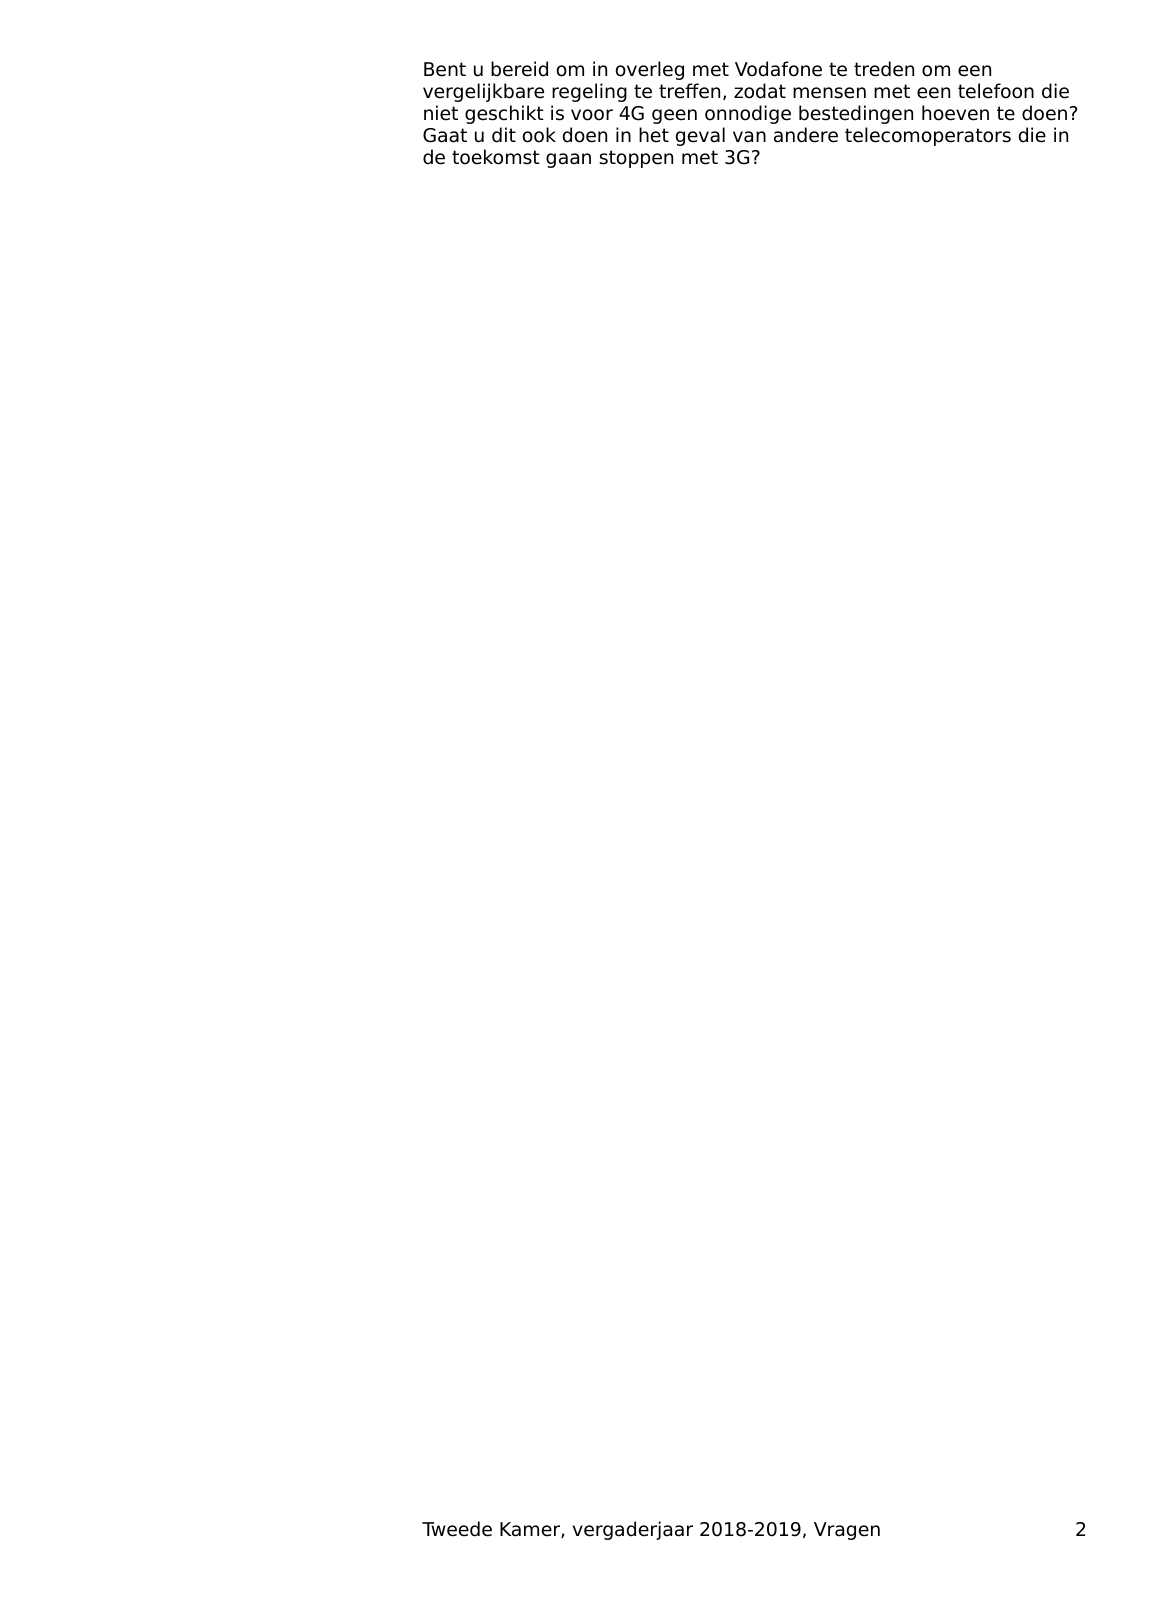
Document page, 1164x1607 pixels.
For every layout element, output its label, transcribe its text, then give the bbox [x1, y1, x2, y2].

text Bent u bereid om in overleg met Vodafone te treden om een vergelijkbare regeling te treffen, zodat mensen met een telefoon die niet geschikt is voor 4G geen onnodige bestedingen hoeven te doen? Gaat u dit ook doen in het geval van andere telecomoperators die in de toekomst gaan stoppen met 3G? [422, 59, 1087, 169]
